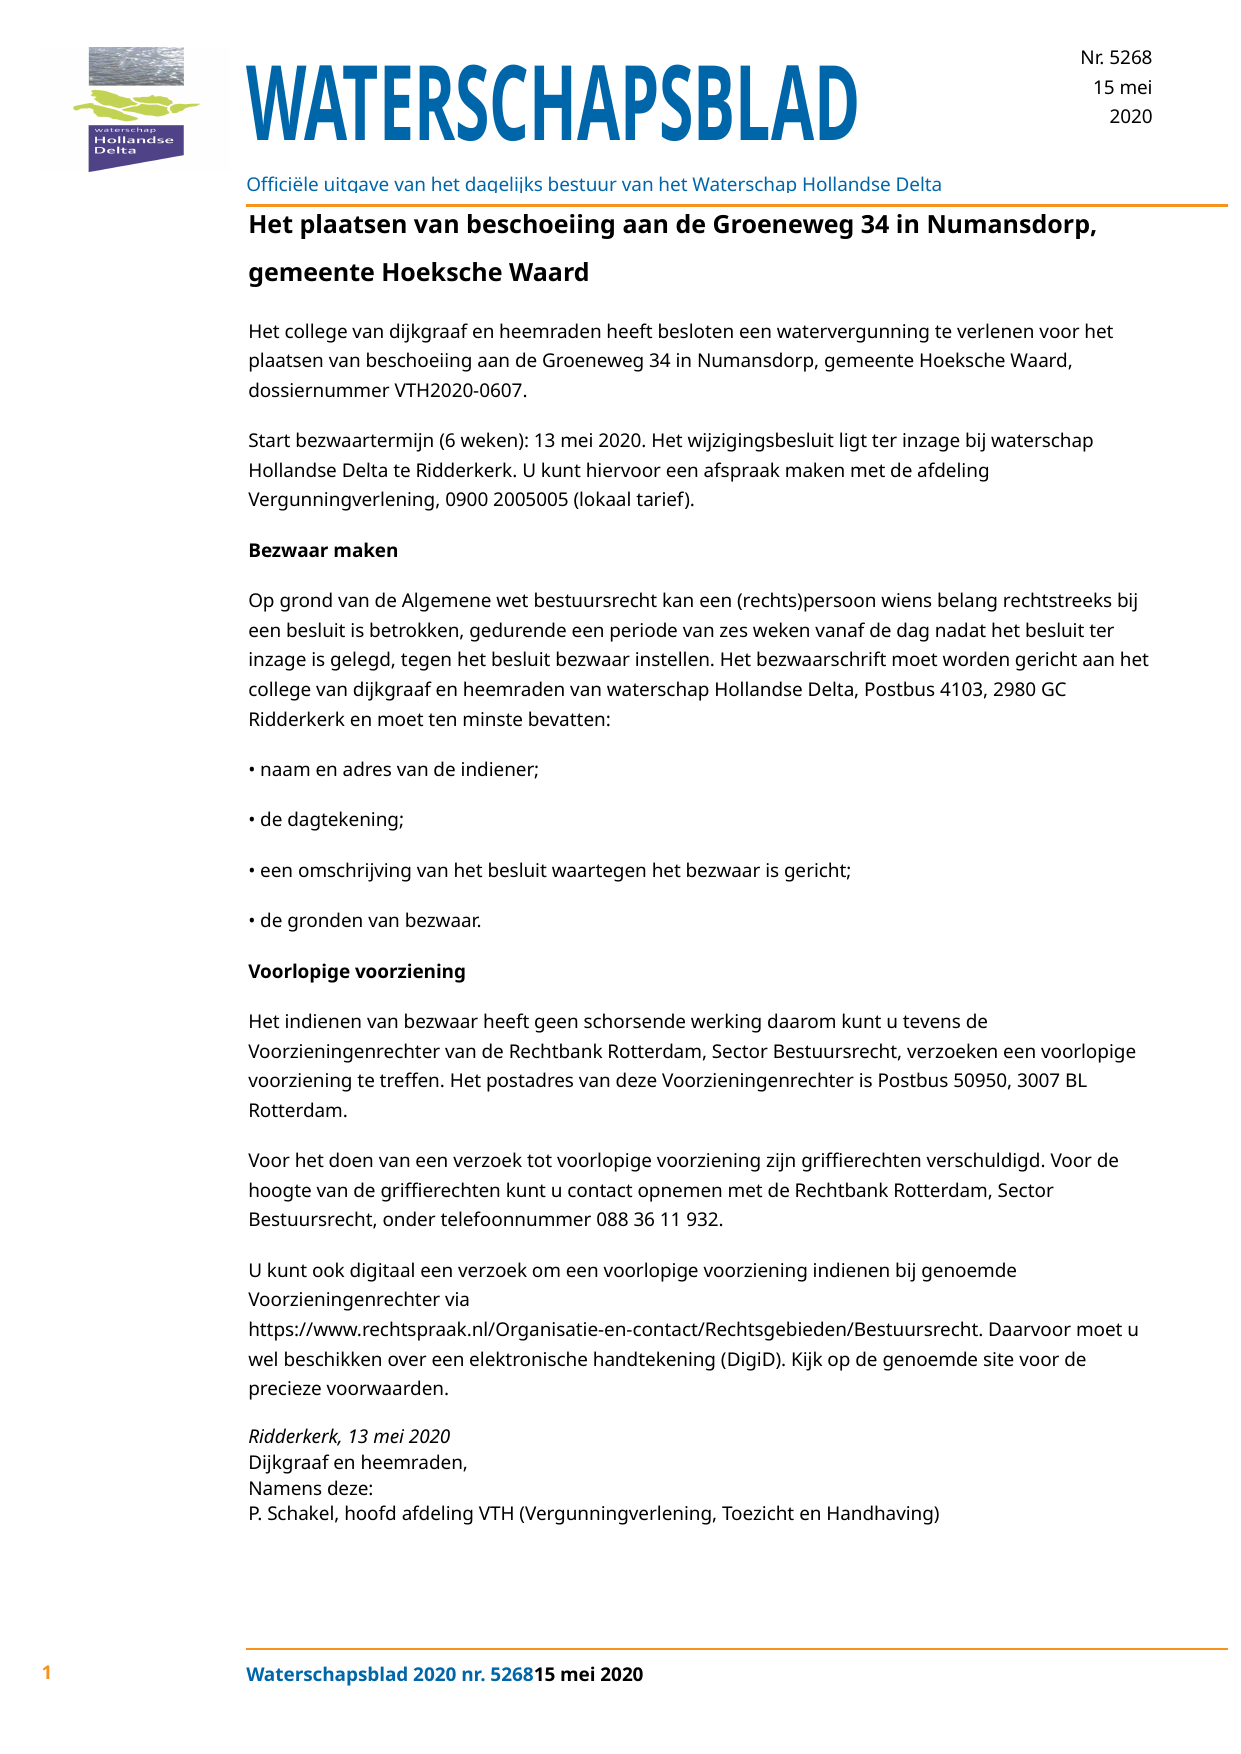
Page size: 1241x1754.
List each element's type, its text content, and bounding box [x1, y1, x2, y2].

text U kunt ook digitaal een verzoek om een voorlopige voorziening indienen bij genoemde Voorzieningenrechter via https://www.rechtspraak.nl/Organisatie-en-contact/Rechtsgebieden/Bestuursrecht. Daarvoor moet u wel beschikken over een elektronische handtekening (DigiD). Kijk op de genoemde site voor de precieze voorwaarden. [248, 1257, 1152, 1401]
text Voorlopige voorziening [248, 958, 1152, 984]
text P. Schakel, hoofd afdeling VTH (Vergunningverlening, Toezicht en Handhaving) [248, 1500, 1152, 1526]
text • naam en adres van de indiener; [248, 756, 1152, 782]
text Dijkgraaf en heemraden, [248, 1449, 1152, 1475]
text Op grond van de Algemene wet bestuursrecht kan een (rechts)persoon wiens belang rechtstreeks bij een besluit is betrokken, gedurende een periode van zes weken vanaf de dag nadat het besluit ter inzage is gelegd, tegen het besluit bezwaar instellen. Het bezwaarschrift moet worden gericht aan het college van dijkgraaf en heemraden van waterschap Hollandse Delta, Postbus 4103, 2980 GC Ridderkerk en moet ten minste bevatten: [248, 587, 1152, 732]
text • de dagtekening; [248, 807, 1152, 832]
text Het plaatsen van beschoeiing aan de Groeneweg 34 in Numansdorp, gemeente Hoeksche Waard [248, 207, 1152, 288]
text Het college van dijkgraaf en heemraden heeft besloten een watervergunning te verlenen voor het plaatsen van beschoeiing aan de Groeneweg 34 in Numansdorp, gemeente Hoeksche Waard, dossiernummer VTH2020-0607. [248, 318, 1152, 403]
text Namens deze: [248, 1475, 1152, 1500]
text Voor het doen van een verzoek tot voorlopige voorziening zijn griffierechten verschuldigd. Voor de hoogte van de griffierechten kunt u contact opnemen met de Rechtbank Rotterdam, Sector Bestuursrecht, onder telefoonnummer 088 36 11 932. [248, 1147, 1152, 1232]
text Bezwaar maken [248, 537, 1152, 563]
text • een omschrijving van het besluit waartegen het bezwaar is gericht; [248, 857, 1152, 883]
text Het indienen van bezwaar heeft geen schorsende werking daarom kunt u tevens de Voorzieningenrechter van de Rechtbank Rotterdam, Sector Bestuursrecht, verzoeken een voorlopige voorziening te treffen. Het postadres van deze Voorzieningenrechter is Postbus 50950, 3007 BL Rotterdam. [248, 1008, 1152, 1123]
text • de gronden van bezwaar. [248, 907, 1152, 933]
text Ridderkerk, 13 mei 2020 [248, 1423, 1152, 1449]
picture [41, 47, 231, 172]
text Start bezwaartermijn (6 weken): 13 mei 2020. Het wijzigingsbesluit ligt ter inzage bij waterschap Hollandse Delta te Ridderkerk. U kunt hiervoor een afspraak maken met de afdeling Vergunningverlening, 0900 2005005 (lokaal tarief). [248, 427, 1152, 512]
